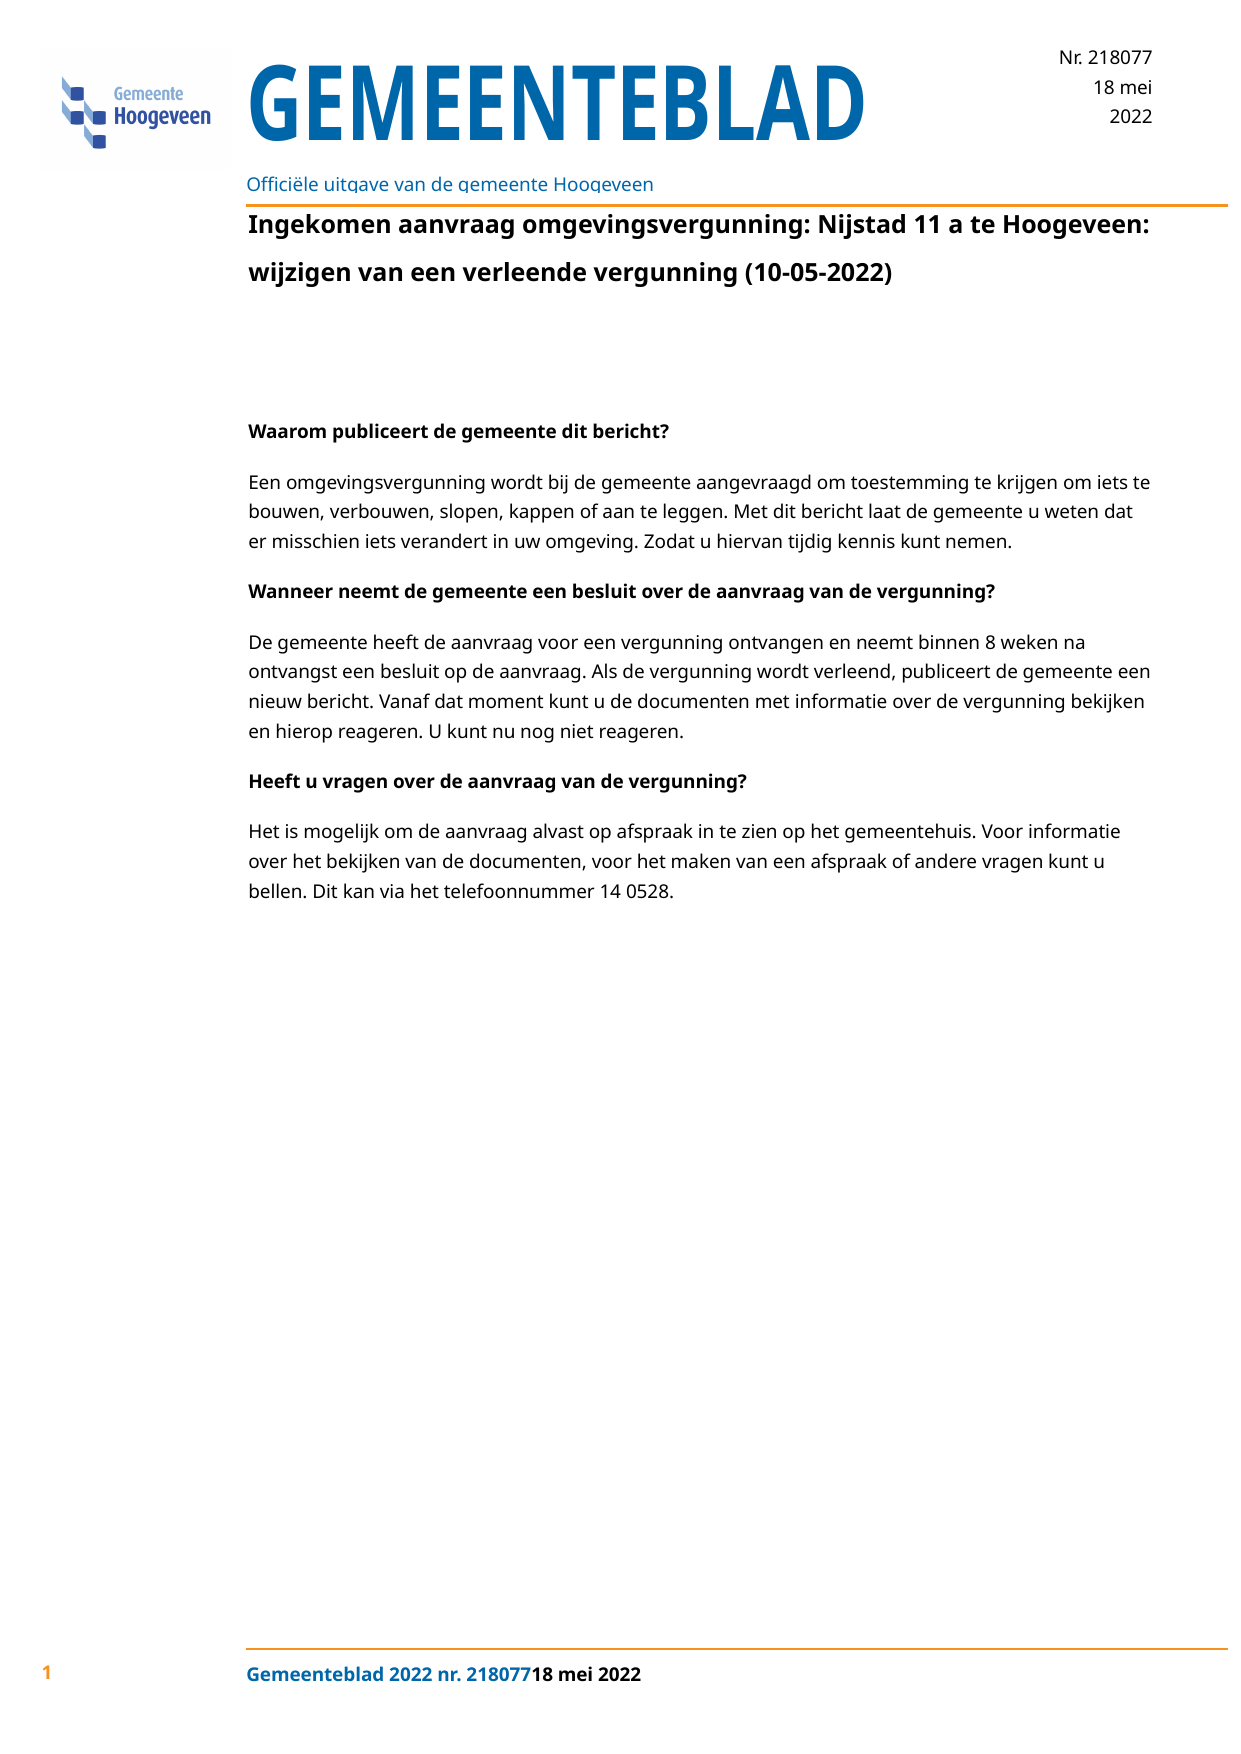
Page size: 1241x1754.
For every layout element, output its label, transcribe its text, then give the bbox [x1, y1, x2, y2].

picture [41, 47, 231, 172]
text Het is mogelijk om de aanvraag alvast op afspraak in te zien op het gemeentehuis. Voor informatie over het bekijken van de documenten, voor het maken van een afspraak of andere vragen kunt u bellen. Dit kan via het telefoonnummer 14 0528. [248, 819, 1152, 904]
text Ingekomen aanvraag omgevingsvergunning: Nijstad 11 a te Hoogeveen: wijzigen van een verleende vergunning (10-05-2022) [248, 207, 1152, 288]
text Heeft u vragen over de aanvraag van de vergunning? [248, 768, 1152, 794]
text De gemeente heeft de aanvraag voor een vergunning ontvangen en neemt binnen 8 weken na ontvangst een besluit op de aanvraag. Als de vergunning wordt verleend, publiceert de gemeente een nieuw bericht. Vanaf dat moment kunt u de documenten met informatie over de vergunning bekijken en hierop reageren. U kunt nu nog niet reageren. [248, 629, 1152, 744]
text Wanneer neemt de gemeente een besluit over de aanvraag van de vergunning? [248, 579, 1152, 604]
text Waarom publiceert de gemeente dit bericht? [248, 419, 1152, 444]
text Een omgevingsvergunning wordt bij de gemeente aangevraagd om toestemming te krijgen om iets te bouwen, verbouwen, slopen, kappen of aan te leggen. Met dit bericht laat de gemeente u weten dat er misschien iets verandert in uw omgeving. Zodat u hiervan tijdig kennis kunt nemen. [248, 469, 1152, 554]
